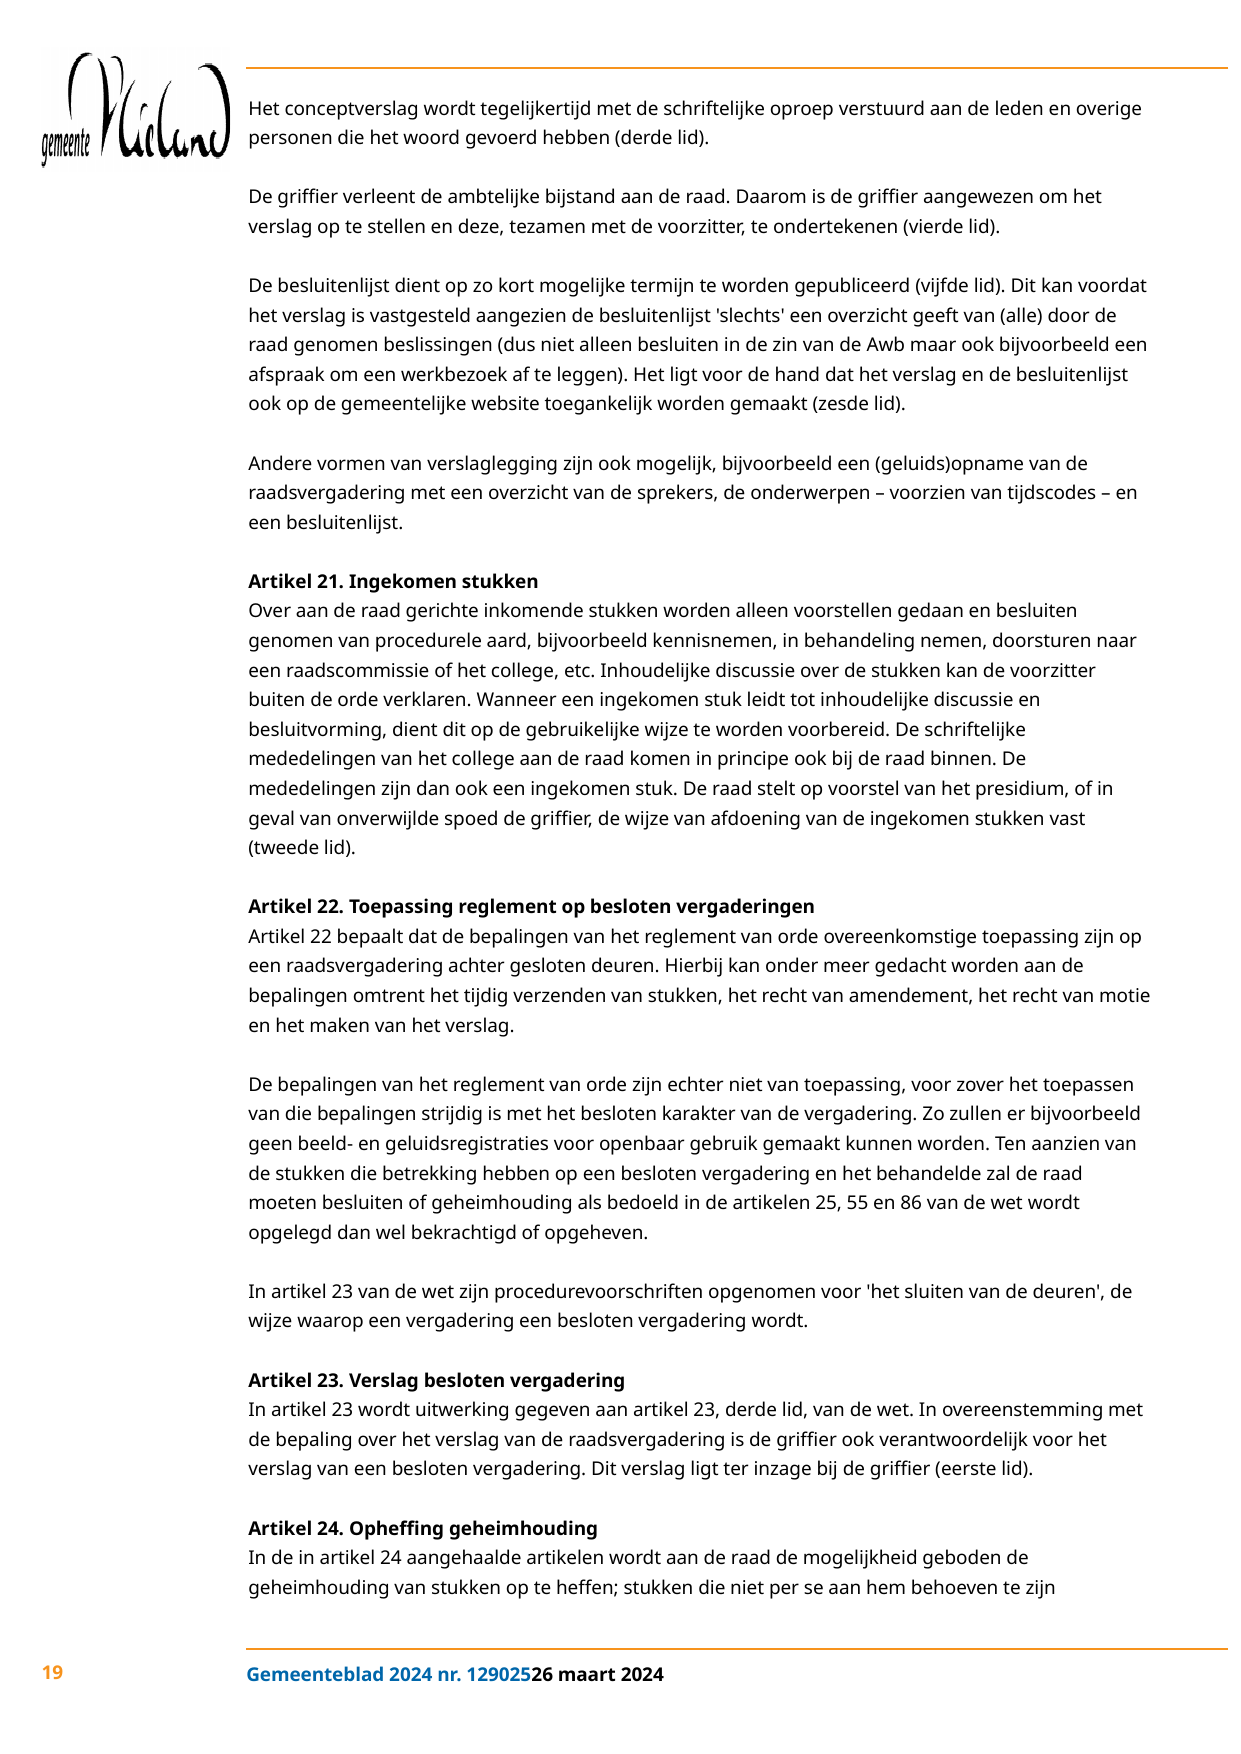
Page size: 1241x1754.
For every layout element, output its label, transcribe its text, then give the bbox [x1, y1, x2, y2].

text Artikel 24. Opheffing geheimhouding [248, 1515, 1152, 1541]
text De bepalingen van het reglement van orde zijn echter niet van toepassing, voor zover het toepassen van die bepalingen strijdig is met het besloten karakter van de vergadering. Zo zullen er bijvoorbeeld geen beeld- en geluidsregistraties voor openbaar gebruik gemaakt kunnen worden. Ten aanzien van de stukken die betrekking hebben op een besloten vergadering en het behandelde zal de raad moeten besluiten of geheimhouding als bedoeld in de artikelen 25, 55 en 86 van de wet wordt opgelegd dan wel bekrachtigd of opgeheven. [248, 1071, 1152, 1245]
text Artikel 22. Toepassing reglement op besloten vergaderingen [248, 893, 1152, 919]
text De griffier verleent de ambtelijke bijstand aan de raad. Daarom is de griffier aangewezen om het verslag op te stellen en deze, tezamen met de voorzitter, te ondertekenen (vierde lid). [248, 183, 1152, 239]
text In artikel 23 van de wet zijn procedurevoorschriften opgenomen voor 'het sluiten van de deuren', de wijze waarop een vergadering een besloten vergadering wordt. [248, 1278, 1152, 1333]
text Andere vormen van verslaglegging zijn ook mogelijk, bijvoorbeeld een (geluids)opname van de raadsvergadering met een overzicht van de sprekers, de onderwerpen – voorzien van tijdscodes – en een besluitenlijst. [248, 450, 1152, 535]
text In de in artikel 24 aangehaalde artikelen wordt aan de raad de mogelijkheid geboden de geheimhouding van stukken op te heffen; stukken die niet per se aan hem behoeven te zijn [248, 1544, 1152, 1600]
text In artikel 23 wordt uitwerking gegeven aan artikel 23, derde lid, van de wet. In overeenstemming met de bepaling over het verslag van de raadsvergadering is de griffier ook verantwoordelijk voor het verslag van een besloten vergadering. Dit verslag ligt ter inzage bij de griffier (eerste lid). [248, 1396, 1152, 1481]
picture [41, 47, 231, 172]
text De besluitenlijst dient op zo kort mogelijke termijn te worden gepubliceerd (vijfde lid). Dit kan voordat het verslag is vastgesteld aangezien de besluitenlijst 'slechts' een overzicht geeft van (alle) door de raad genomen beslissingen (dus niet alleen besluiten in de zin van de Awb maar ook bijvoorbeeld een afspraak om een werkbezoek af te leggen). Het ligt voor de hand dat het verslag en de besluitenlijst ook op de gemeentelijke website toegankelijk worden gemaakt (zesde lid). [248, 272, 1152, 416]
text Het conceptverslag wordt tegelijkertijd met de schriftelijke oproep verstuurd aan de leden en overige personen die het woord gevoerd hebben (derde lid). [248, 95, 1152, 150]
text Over aan de raad gerichte inkomende stukken worden alleen voorstellen gedaan en besluiten genomen van procedurele aard, bijvoorbeeld kennisnemen, in behandeling nemen, doorsturen naar een raadscommissie of het college, etc. Inhoudelijke discussie over de stukken kan de voorzitter buiten de orde verklaren. Wanneer een ingekomen stuk leidt tot inhoudelijke discussie en besluitvorming, dient dit op de gebruikelijke wijze te worden voorbereid. De schriftelijke mededelingen van het college aan de raad komen in principe ook bij de raad binnen. De mededelingen zijn dan ook een ingekomen stuk. De raad stelt op voorstel van het presidium, of in geval van onverwijlde spoed de griffier, de wijze van afdoening van de ingekomen stukken vast (tweede lid). [248, 598, 1152, 860]
text Artikel 21. Ingekomen stukken [248, 568, 1152, 594]
text Artikel 22 bepaalt dat de bepalingen van het reglement van orde overeenkomstige toepassing zijn op een raadsvergadering achter gesloten deuren. Hierbij kan onder meer gedacht worden aan de bepalingen omtrent het tijdig verzenden van stukken, het recht van amendement, het recht van motie en het maken van het verslag. [248, 923, 1152, 1038]
text Artikel 23. Verslag besloten vergadering [248, 1367, 1152, 1393]
